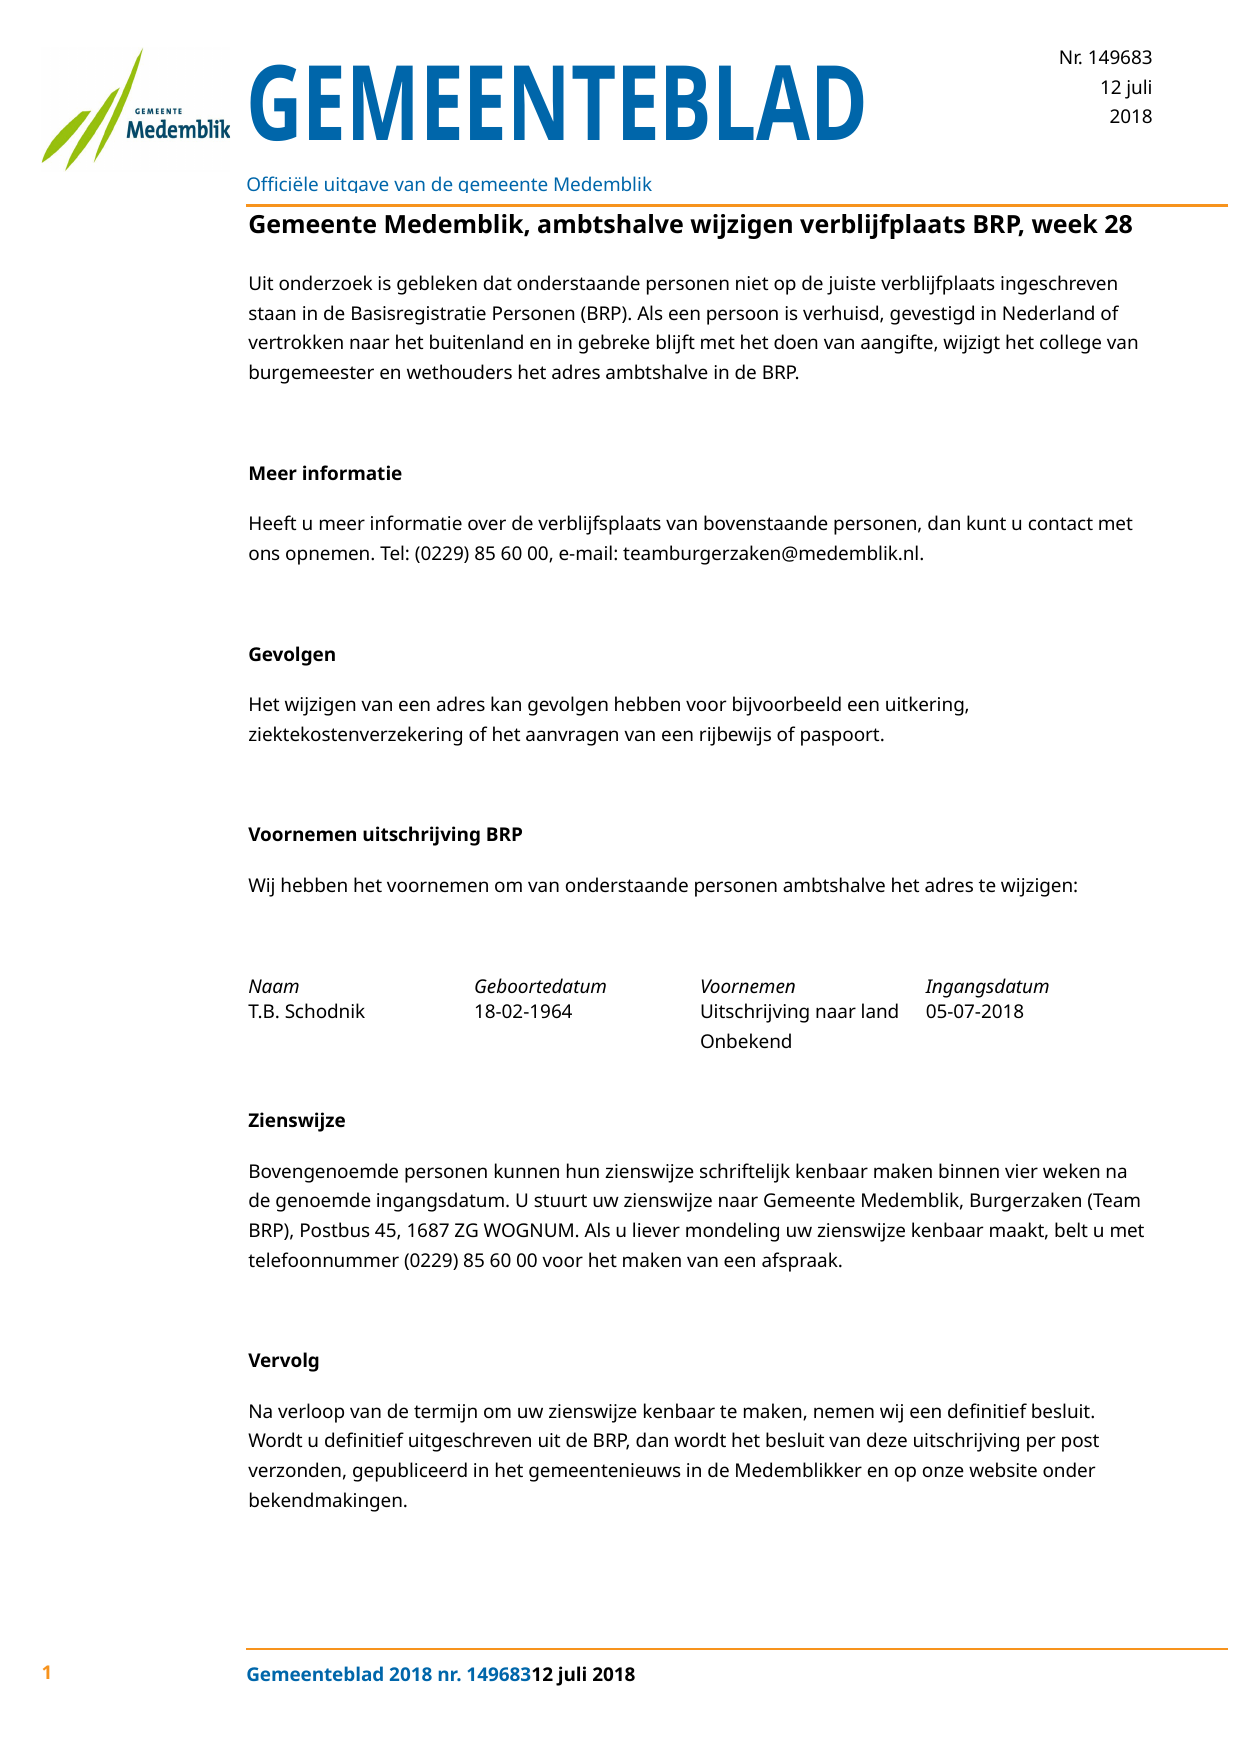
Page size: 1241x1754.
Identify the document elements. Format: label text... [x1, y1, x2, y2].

text Vervolg [248, 1348, 1152, 1373]
table_cell 18-02-1964 [474, 999, 700, 1054]
table_cell T.B. Schodnik [248, 999, 474, 1054]
text Na verloop van de termijn om uw zienswijze kenbaar te maken, nemen wij een definitief besluit. Wordt u definitief uitgeschreven uit de BRP, dan wordt het besluit van deze uitschrijving per post verzonden, gepubliceerd in het gemeentenieuws in de Medemblikker en op onze website onder bekendmakingen. [248, 1398, 1152, 1512]
table_header Voornemen [700, 973, 926, 999]
table_header Naam [248, 973, 474, 999]
table_cell 05-07-2018 [926, 999, 1152, 1054]
text Uit onderzoek is gebleken dat onderstaande personen niet op de juiste verblijfplaats ingeschreven staan in de Basisregistratie Personen (BRP). Als een persoon is verhuisd, gevestigd in Nederland of vertrokken naar het buitenland en in gebreke blijft met het doen van aangifte, wijzigt het college van burgemeester en wethouders het adres ambtshalve in de BRP. [248, 270, 1152, 385]
text Voornemen uitschrijving BRP [248, 822, 1152, 847]
text Heeft u meer informatie over de verblijfsplaats van bovenstaande personen, dan kunt u contact met ons opnemen. Tel: (0229) 85 60 00, e-mail: teamburgerzaken@medemblik.nl. [248, 510, 1152, 566]
text Het wijzigen van een adres kan gevolgen hebben voor bijvoorbeeld een uitkering, ziektekostenverzekering of het aanvragen van een rijbewijs of paspoort. [248, 691, 1152, 746]
text Bovengenoemde personen kunnen hun zienswijze schriftelijk kenbaar maken binnen vier weken na de genoemde ingangsdatum. U stuurt uw zienswijze naar Gemeente Medemblik, Burgerzaken (Team BRP), Postbus 45, 1687 ZG WOGNUM. Als u liever mondeling uw zienswijze kenbaar maakt, belt u met telefoonnummer (0229) 85 60 00 voor het maken van een afspraak. [248, 1158, 1152, 1272]
table_header Ingangsdatum [926, 973, 1152, 999]
table_cell Uitschrijving naar land Onbekend [700, 999, 926, 1054]
text Gemeente Medemblik, ambtshalve wijzigen verblijfplaats BRP, week 28 [248, 207, 1152, 241]
picture [41, 47, 231, 172]
text Gevolgen [248, 641, 1152, 666]
table_header Geboortedatum [474, 973, 700, 999]
text Wij hebben het voornemen om van onderstaande personen ambtshalve het adres te wijzigen: [248, 872, 1152, 898]
text Zienswijze [248, 1108, 1152, 1133]
text Meer informatie [248, 460, 1152, 486]
